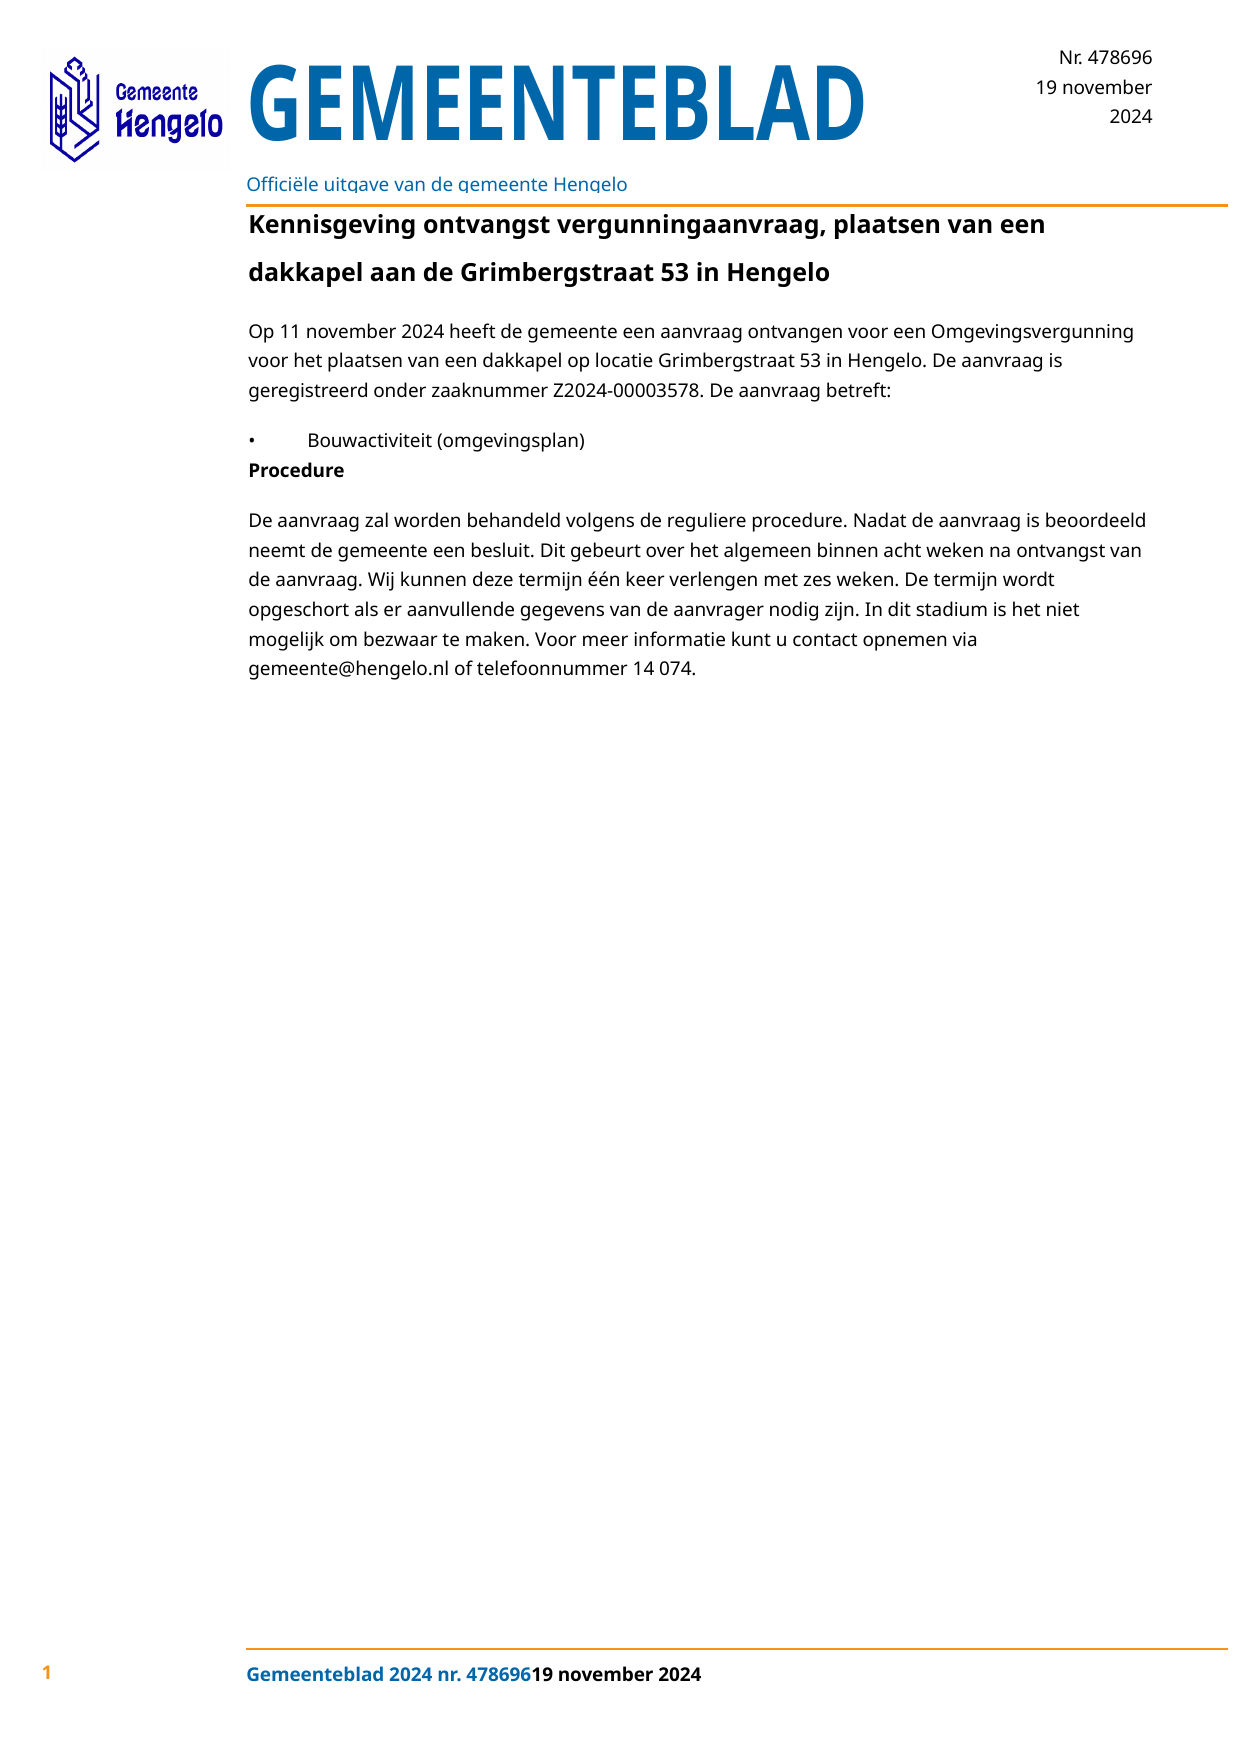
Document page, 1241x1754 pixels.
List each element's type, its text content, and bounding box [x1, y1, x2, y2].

text Kennisgeving ontvangst vergunningaanvraag, plaatsen van een dakkapel aan de Grimbergstraat 53 in Hengelo [248, 207, 1152, 288]
text Op 11 november 2024 heeft de gemeente een aanvraag ontvangen voor een Omgevingsvergunning voor het plaatsen van een dakkapel op locatie Grimbergstraat 53 in Hengelo. De aanvraag is geregistreerd onder zaaknummer Z2024-00003578. De aanvraag betreft: [248, 318, 1152, 403]
text De aanvraag zal worden behandeld volgens de reguliere procedure. Nadat de aanvraag is beoordeeld neemt de gemeente een besluit. Dit gebeurt over het algemeen binnen acht weken na ontvangst van de aanvraag. Wij kunnen deze termijn één keer verlengen met zes weken. De termijn wordt opgeschort als er aanvullende gegevens van de aanvrager nodig zijn. In dit stadium is het niet mogelijk om bezwaar te maken. Voor meer informatie kunt u contact opnemen via gemeente@hengelo.nl of telefoonnummer 14 074. [248, 507, 1152, 681]
picture [41, 47, 231, 172]
text Procedure [248, 457, 1152, 483]
list Bouwactiviteit (omgevingsplan) [248, 427, 1152, 453]
